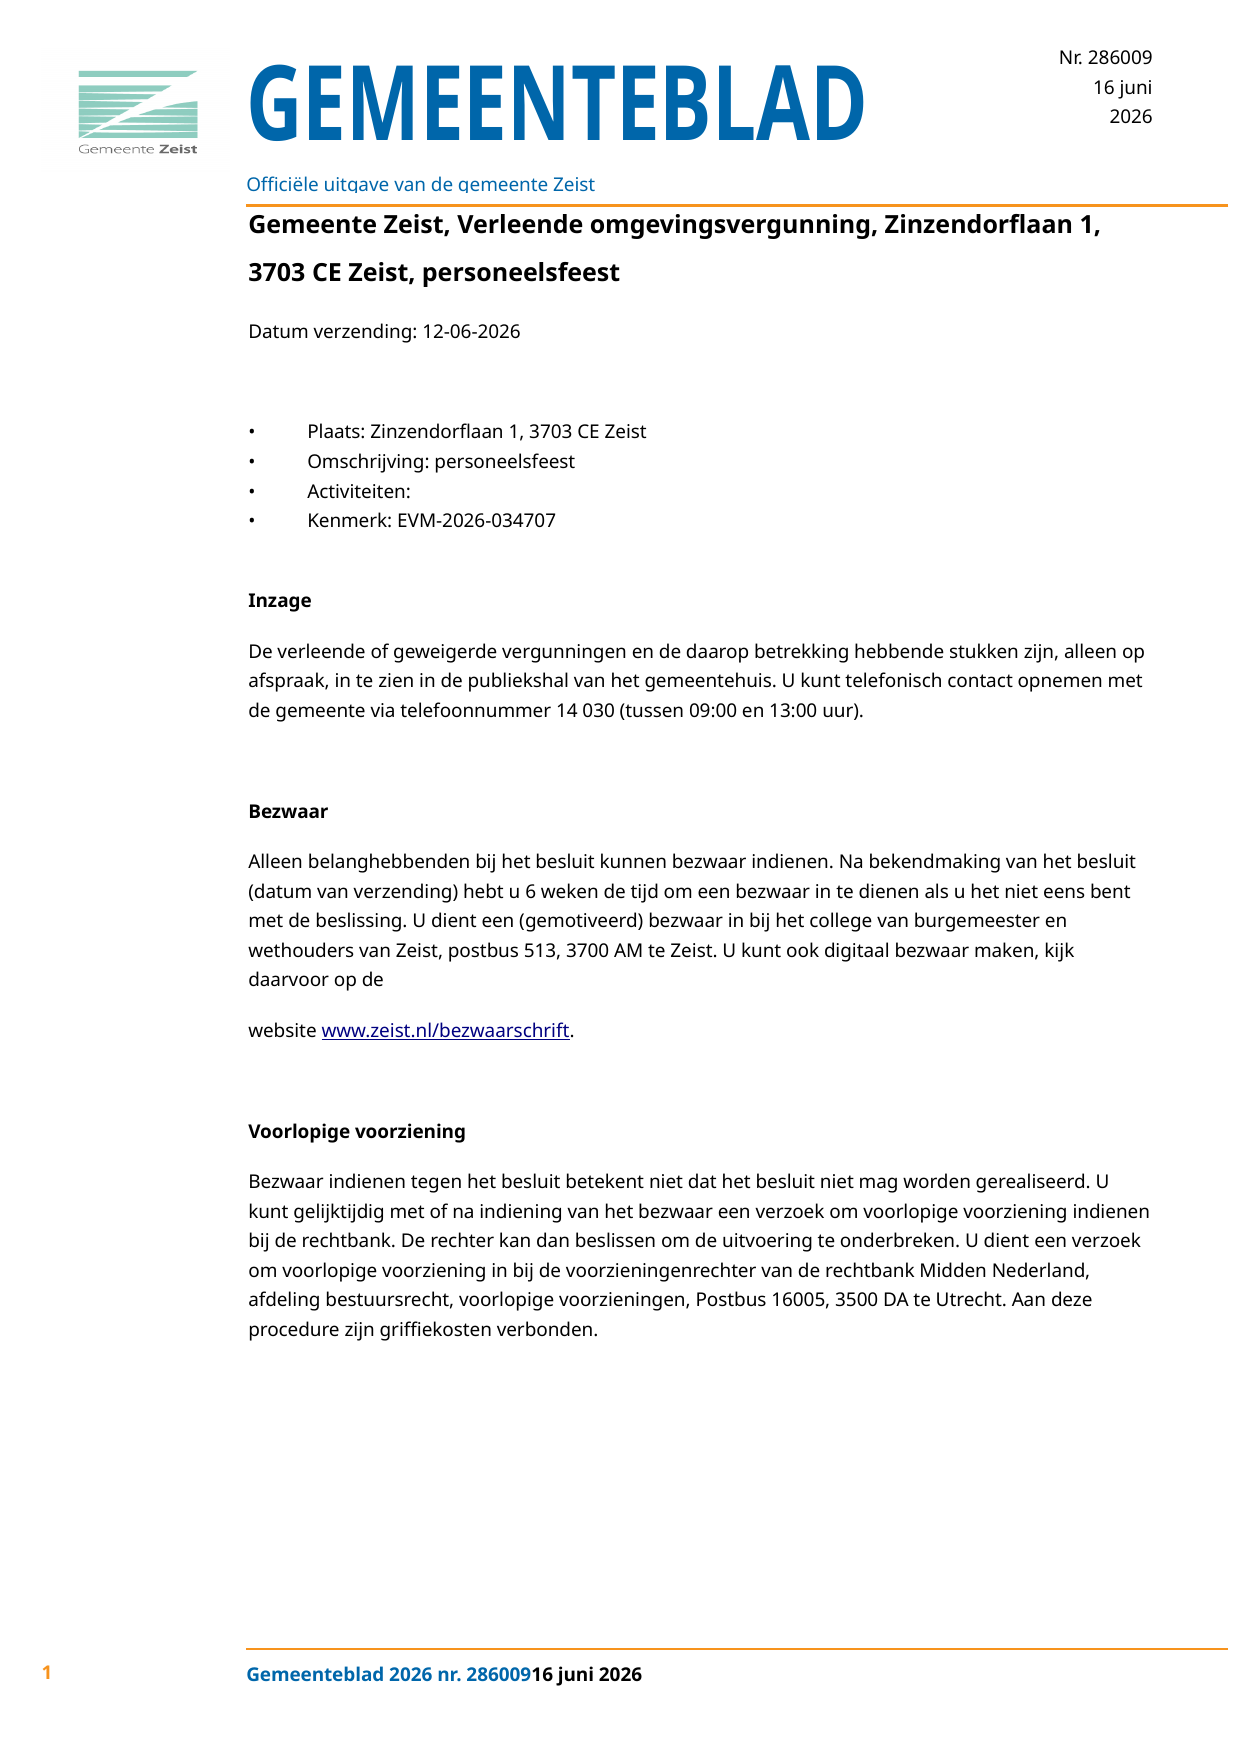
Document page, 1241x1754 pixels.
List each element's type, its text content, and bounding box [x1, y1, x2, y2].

picture [41, 47, 231, 172]
text Alleen belanghebbenden bij het besluit kunnen bezwaar indienen. Na bekendmaking van het besluit (datum van verzending) hebt u 6 weken de tijd om een bezwaar in te dienen als u het niet eens bent met de beslissing. U dient een (gemotiveerd) bezwaar in bij het college van burgemeester en wethouders van Zeist, postbus 513, 3700 AM te Zeist. U kunt ook digitaal bezwaar maken, kijk daarvoor op de [248, 848, 1152, 992]
text Datum verzending: 12-06-2026 [248, 318, 1152, 344]
list Plaats: Zinzendorflaan 1, 3703 CE Zeist [248, 419, 1152, 444]
list Kenmerk: EVM-2026-034707 [248, 507, 1152, 533]
text Bezwaar indienen tegen het besluit betekent niet dat het besluit niet mag worden gerealiseerd. U kunt gelijktijdig met of na indiening van het bezwaar een verzoek om voorlopige voorziening indienen bij de rechtbank. De rechter kan dan beslissen om de uitvoering te onderbreken. U dient een verzoek om voorlopige voorziening in bij de voorzieningenrechter van de rechtbank Midden Nederland, afdeling bestuursrecht, voorlopige voorzieningen, Postbus 16005, 3500 DA te Utrecht. Aan deze procedure zijn griffiekosten verbonden. [248, 1168, 1152, 1342]
text website www.zeist.nl/bezwaarschrift. [248, 1017, 1152, 1043]
text De verleende of geweigerde vergunningen en de daarop betrekking hebbende stukken zijn, alleen op afspraak, in te zien in de publiekshal van het gemeentehuis. U kunt telefonisch contact opnemen met de gemeente via telefoonnummer 14 030 (tussen 09:00 en 13:00 uur). [248, 638, 1152, 723]
text Inzage [248, 587, 1152, 613]
list Activiteiten: [248, 478, 1152, 504]
text Bezwaar [248, 798, 1152, 824]
text Gemeente Zeist, Verleende omgevingsvergunning, Zinzendorflaan 1, 3703 CE Zeist, personeelsfeest [248, 207, 1152, 288]
list Omschrijving: personeelsfeest [248, 448, 1152, 474]
text Voorlopige voorziening [248, 1118, 1152, 1144]
